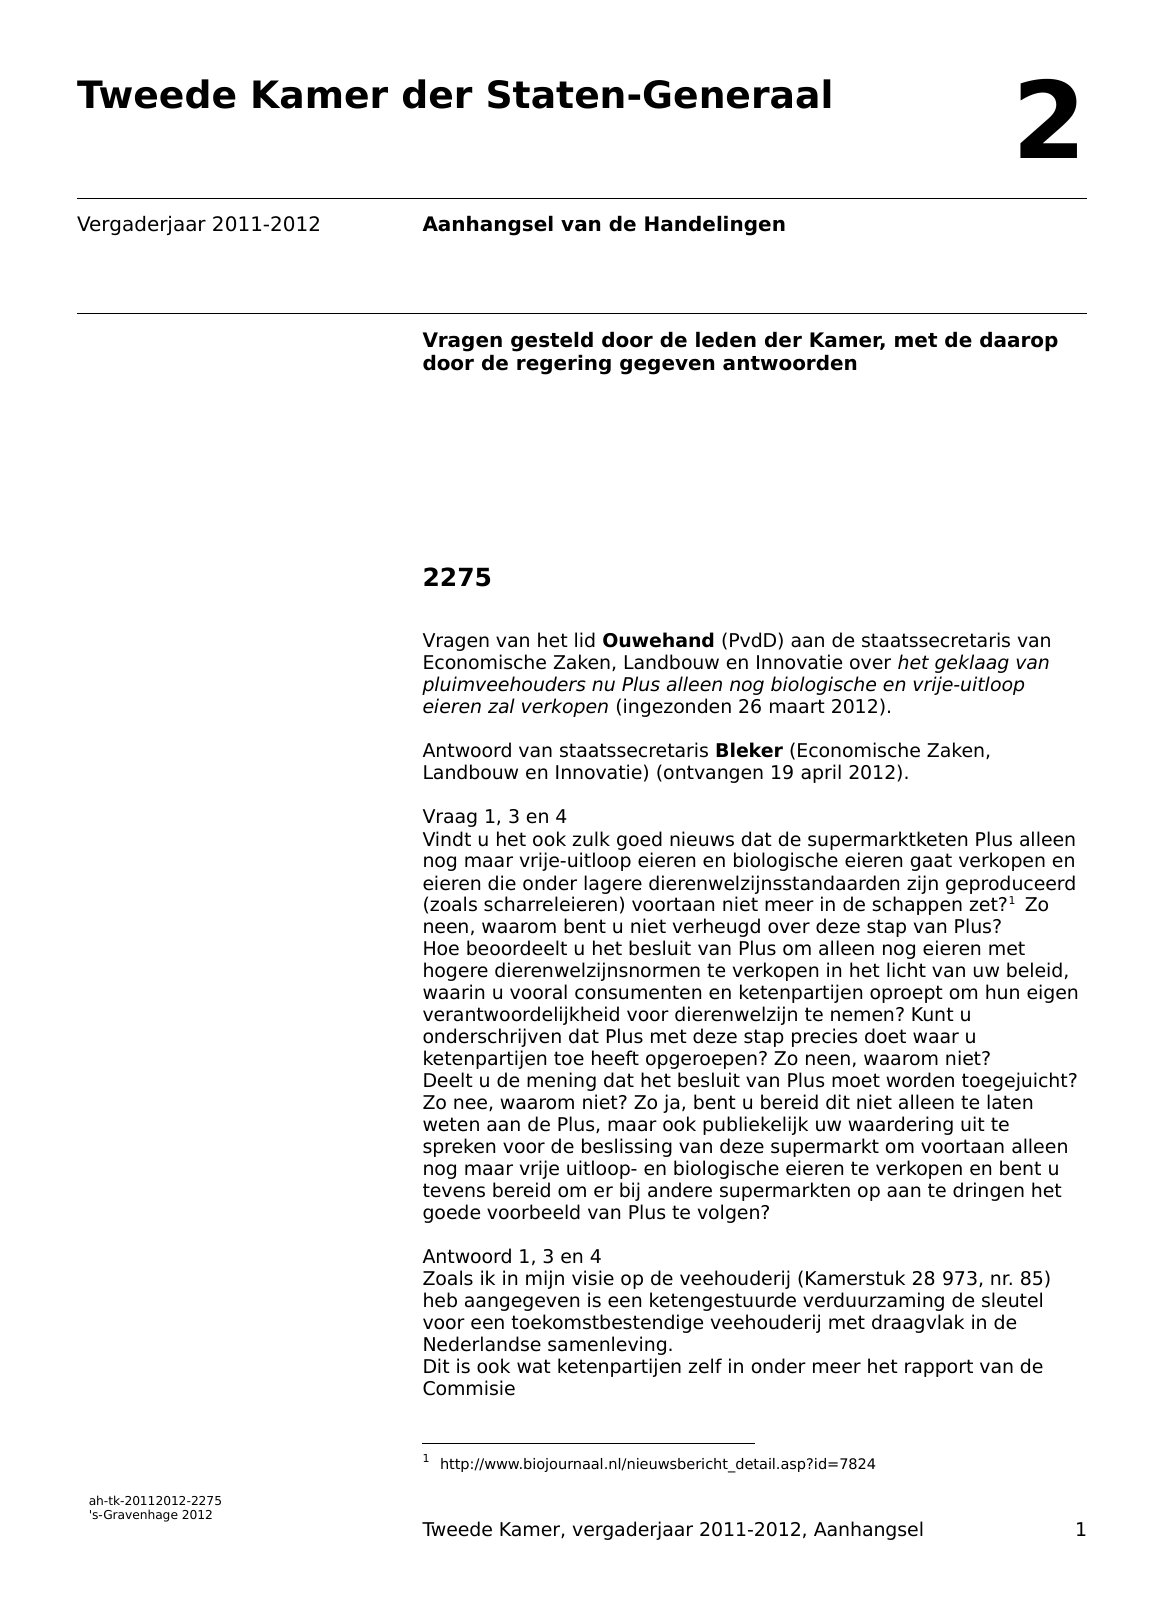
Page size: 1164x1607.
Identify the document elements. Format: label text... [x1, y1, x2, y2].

text Deelt u de mening dat het besluit van Plus moet worden toegejuicht? Zo nee, waarom niet? Zo ja, bent u bereid dit niet alleen te laten weten aan de Plus, maar ook publiekelijk uw waardering uit te spreken voor de beslissing van deze supermarkt om voortaan alleen nog maar vrije uitloop- en biologische eieren te verkopen en bent u tevens bereid om er bij andere supermarkten op aan te dringen het goede voorbeeld van Plus te volgen? [422, 1070, 1087, 1224]
table_cell Vergaderjaar 2011-2012 [77, 199, 422, 313]
table_cell Vragen gesteld door de leden der Kamer, met de daarop door de regering gegeven antwoorden [422, 314, 1087, 375]
text http://www.biojournaal.nl/nieuwsbericht_detail.asp?id=7824 [422, 1452, 1087, 1474]
text Dit is ook wat ketenpartijen zelf in onder meer het rapport van de Commisie [422, 1356, 1087, 1400]
text Antwoord van staatssecretaris Bleker (Economische Zaken, Landbouw en Innovatie) (ontvangen 19 april 2012). [422, 740, 1087, 784]
text Hoe beoordeelt u het besluit van Plus om alleen nog eieren met hogere dierenwelzijnsnormen te verkopen in het licht van uw beleid, waarin u vooral consumenten en ketenpartijen oproept om hun eigen verantwoordelijkheid voor dierenwelzijn te nemen? Kunt u onderschrijven dat Plus met deze stap precies doet waar u ketenpartijen toe heeft opgeroepen? Zo neen, waarom niet? [422, 938, 1087, 1070]
text Vraag 1, 3 en 4 [422, 806, 1087, 828]
text Antwoord 1, 3 en 4 [422, 1246, 1087, 1268]
table_header 2 [886, 59, 1087, 198]
table_header Tweede Kamer der Staten-Generaal [77, 59, 886, 198]
text 's-Gravenhage 2012 [88, 1508, 323, 1522]
text Vindt u het ook zulk goed nieuws dat de supermarktketen Plus alleen nog maar vrije-uitloop eieren en biologische eieren gaat verkopen en eieren die onder lagere dierenwelzijnsstandaarden zijn geproduceerd (zoals scharreleieren) voortaan niet meer in de schappen zet? Zo neen, waarom bent u niet verheugd over deze stap van Plus? [422, 828, 1087, 938]
table_cell Aanhangsel van de Handelingen [422, 199, 1087, 313]
text ah-tk-20112012-2275 [88, 1494, 323, 1508]
table_cell [77, 314, 422, 375]
text 2275 [422, 563, 1087, 592]
text Zoals ik in mijn visie op de veehouderij (Kamerstuk 28 973, nr. 85) heb aangegeven is een ketengestuurde verduurzaming de sleutel voor een toekomstbestendige veehouderij met draagvlak in de Nederlandse samenleving. [422, 1268, 1087, 1356]
text Vragen van het lid Ouwehand (PvdD) aan de staatssecretaris van Economische Zaken, Landbouw en Innovatie over het geklaag van pluimveehouders nu Plus alleen nog biologische en vrije-uitloop eieren zal verkopen (ingezonden 26 maart 2012). [422, 630, 1087, 718]
